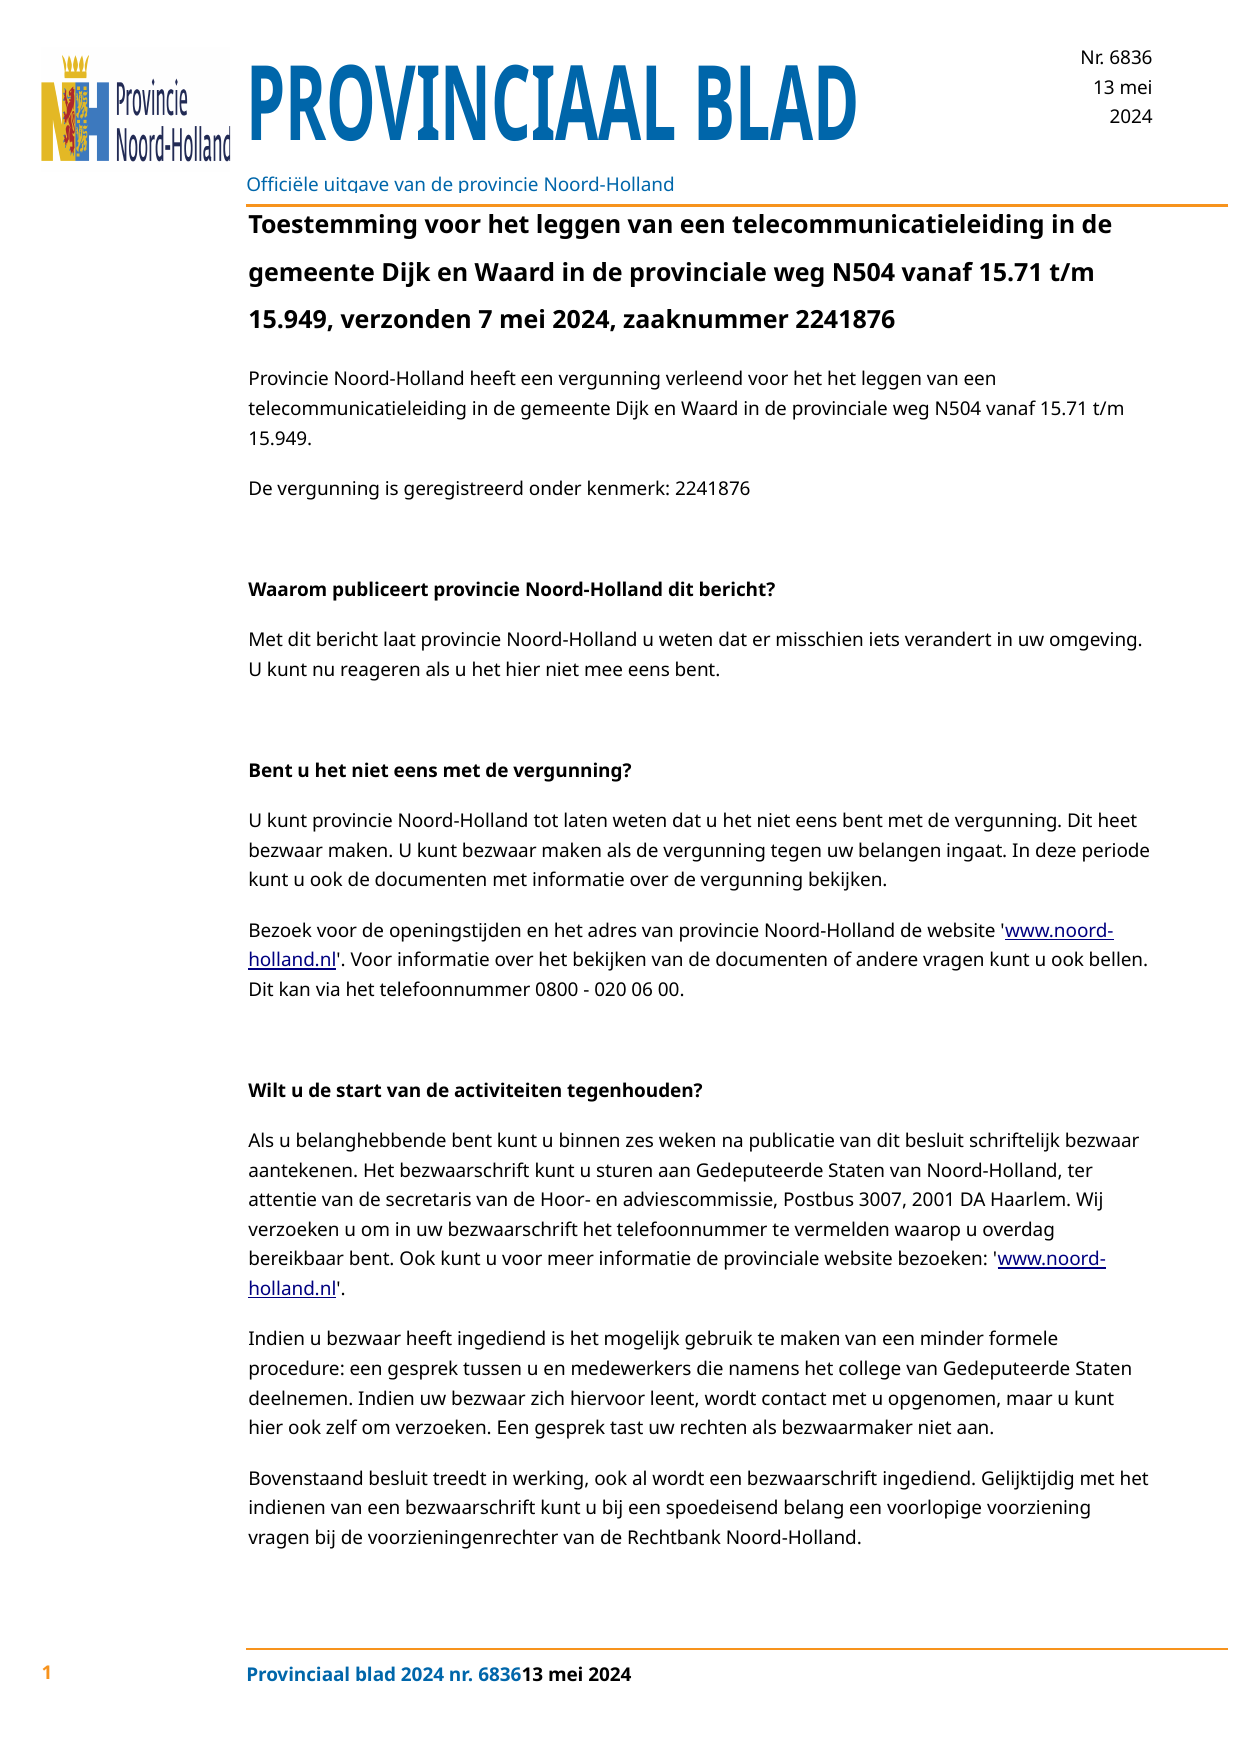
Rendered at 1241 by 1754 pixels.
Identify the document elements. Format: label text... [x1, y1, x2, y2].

text U kunt provincie Noord-Holland tot laten weten dat u het niet eens bent met de vergunning. Dit heet bezwaar maken. U kunt bezwaar maken als de vergunning tegen uw belangen ingaat. In deze periode kunt u ook de documenten met informatie over de vergunning bekijken. [248, 807, 1152, 892]
text Bovenstaand besluit treedt in werking, ook al wordt een bezwaarschrift ingediend. Gelijktijdig met het indienen van een bezwaarschrift kunt u bij een spoedeisend belang een voorlopige voorziening vragen bij de voorzieningenrechter van de Rechtbank Noord-Holland. [248, 1465, 1152, 1549]
text De vergunning is geregistreerd onder kenmerk: 2241876 [248, 475, 1152, 501]
text Als u belanghebbende bent kunt u binnen zes weken na publicatie van dit besluit schriftelijk bezwaar aantekenen. Het bezwaarschrift kunt u sturen aan Gedeputeerde Staten van Noord-Holland, ter attentie van de secretaris van de Hoor- en adviescommissie, Postbus 3007, 2001 DA Haarlem. Wij verzoeken u om in uw bezwaarschrift het telefoonnummer te vermelden waarop u overdag bereikbaar bent. Ook kunt u voor meer informatie de provinciale website bezoeken: 'www.noord-holland.nl'. [248, 1127, 1152, 1301]
text Provincie Noord-Holland heeft een vergunning verleend voor het het leggen van een telecommunicatieleiding in de gemeente Dijk en Waard in de provinciale weg N504 vanaf 15.71 t/m 15.949. [248, 366, 1152, 450]
text Bezoek voor de openingstijden en het adres van provincie Noord-Holland de website 'www.noord-holland.nl'. Voor informatie over het bekijken van de documenten of andere vragen kunt u ook bellen. Dit kan via het telefoonnummer 0800 - 020 06 00. [248, 917, 1152, 1002]
text Wilt u de start van de activiteiten tegenhouden? [248, 1077, 1152, 1102]
picture [41, 47, 231, 172]
text Indien u bezwaar heeft ingediend is het mogelijk gebruik te maken van een minder formele procedure: een gesprek tussen u en medewerkers die namens het college van Gedeputeerde Staten deelnemen. Indien uw bezwaar zich hiervoor leent, wordt contact met u opgenomen, maar u kunt hier ook zelf om verzoeken. Een gesprek tast uw rechten als bezwaarmaker niet aan. [248, 1326, 1152, 1440]
text Toestemming voor het leggen van een telecommunicatieleiding in de gemeente Dijk en Waard in de provinciale weg N504 vanaf 15.71 t/m 15.949, verzonden 7 mei 2024, zaaknummer 2241876 [248, 207, 1152, 336]
text Bent u het niet eens met de vergunning? [248, 757, 1152, 782]
text Waarom publiceert provincie Noord-Holland dit bericht? [248, 576, 1152, 602]
text Met dit bericht laat provincie Noord-Holland u weten dat er misschien iets verandert in uw omgeving. U kunt nu reageren als u het hier niet mee eens bent. [248, 626, 1152, 682]
